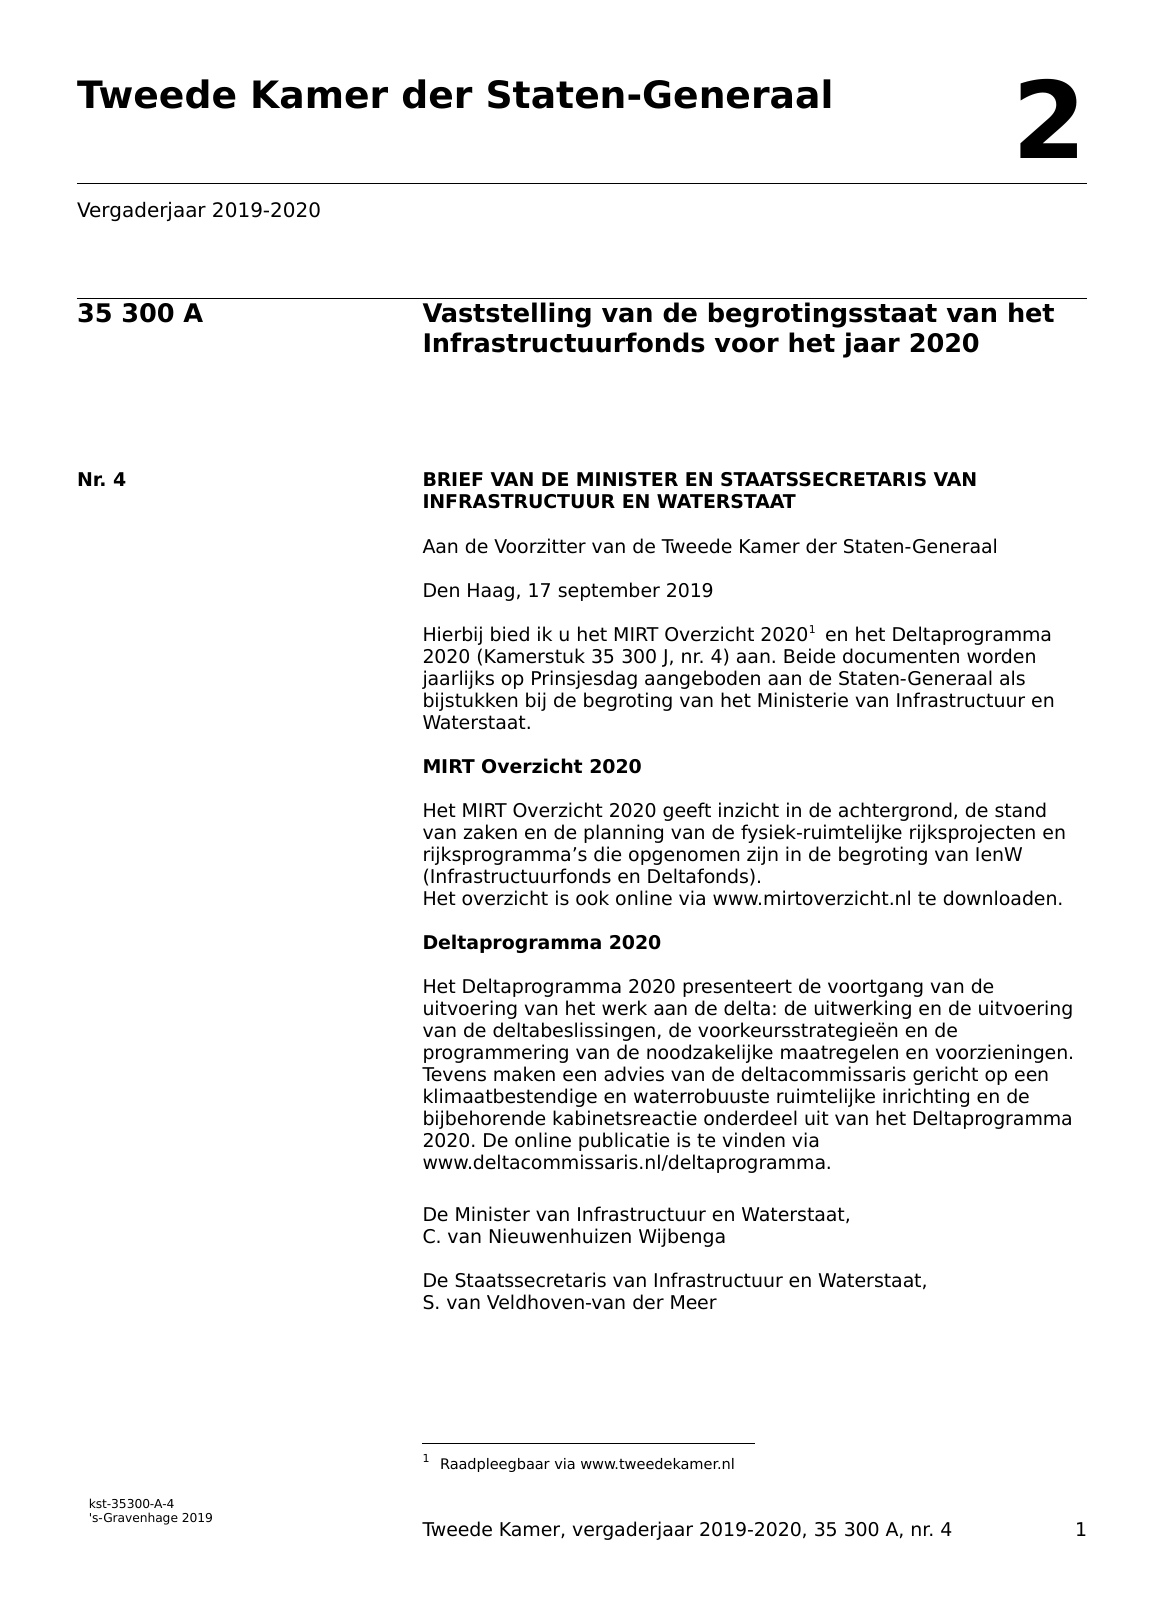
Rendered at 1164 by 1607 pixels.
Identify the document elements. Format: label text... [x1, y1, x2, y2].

subtitle 35 300 A Vaststelling van de begrotingsstaat van het Infrastructuurfonds voor het jaar 2020 [77, 299, 1087, 358]
text kst-35300-A-4 [88, 1497, 323, 1511]
subtitle Deltaprogramma 2020 [422, 932, 1087, 954]
text Raadpleegbaar via www.tweedekamer.nl [422, 1452, 1087, 1474]
text Het overzicht is ook online via www.mirtoverzicht.nl te downloaden. [422, 888, 1087, 910]
table_header 2 [886, 59, 1087, 183]
text Aan de Voorzitter van de Tweede Kamer der Staten-Generaal [422, 536, 1087, 557]
text Den Haag, 17 september 2019 [422, 580, 1087, 602]
text De Minister van Infrastructuur en Waterstaat, C. van Nieuwenhuizen Wijbenga [422, 1204, 1087, 1248]
table_cell Vergaderjaar 2019-2020 [77, 184, 1087, 298]
text Het Deltaprogramma 2020 presenteert de voortgang van de uitvoering van het werk aan de delta: de uitwerking en de uitvoering van de deltabeslissingen, de voorkeursstrategieën en de programmering van de noodzakelijke maatregelen en voorzieningen. Tevens maken een advies van de deltacommissaris gericht op een klimaatbestendige en waterrobuuste ruimtelijke inrichting en de bijbehorende kabinetsreactie onderdeel uit van het Deltaprogramma 2020. De online publicatie is te vinden via www.deltacommissaris.nl/deltaprogramma. [422, 976, 1087, 1174]
text Hierbij bied ik u het MIRT Overzicht 2020 en het Deltaprogramma 2020 (Kamerstuk 35 300 J, nr. 4) aan. Beide documenten worden jaarlijks op Prinsjesdag aangeboden aan de Staten-Generaal als bijstukken bij de begroting van het Ministerie van Infrastructuur en Waterstaat. [422, 624, 1087, 734]
subtitle Nr. 4 BRIEF VAN DE MINISTER EN STAATSSECRETARIS VAN INFRASTRUCTUUR EN WATERSTAAT [77, 469, 1087, 513]
table_header Tweede Kamer der Staten-Generaal [77, 59, 886, 183]
text De Staatssecretaris van Infrastructuur en Waterstaat, S. van Veldhoven-van der Meer [422, 1270, 1087, 1314]
text Het MIRT Overzicht 2020 geeft inzicht in de achtergrond, de stand van zaken en de planning van de fysiek-ruimtelijke rijksprojecten en rijksprogramma’s die opgenomen zijn in de begroting van IenW (Infrastructuurfonds en Deltafonds). [422, 800, 1087, 888]
text 's-Gravenhage 2019 [88, 1511, 323, 1525]
subtitle MIRT Overzicht 2020 [422, 756, 1087, 778]
